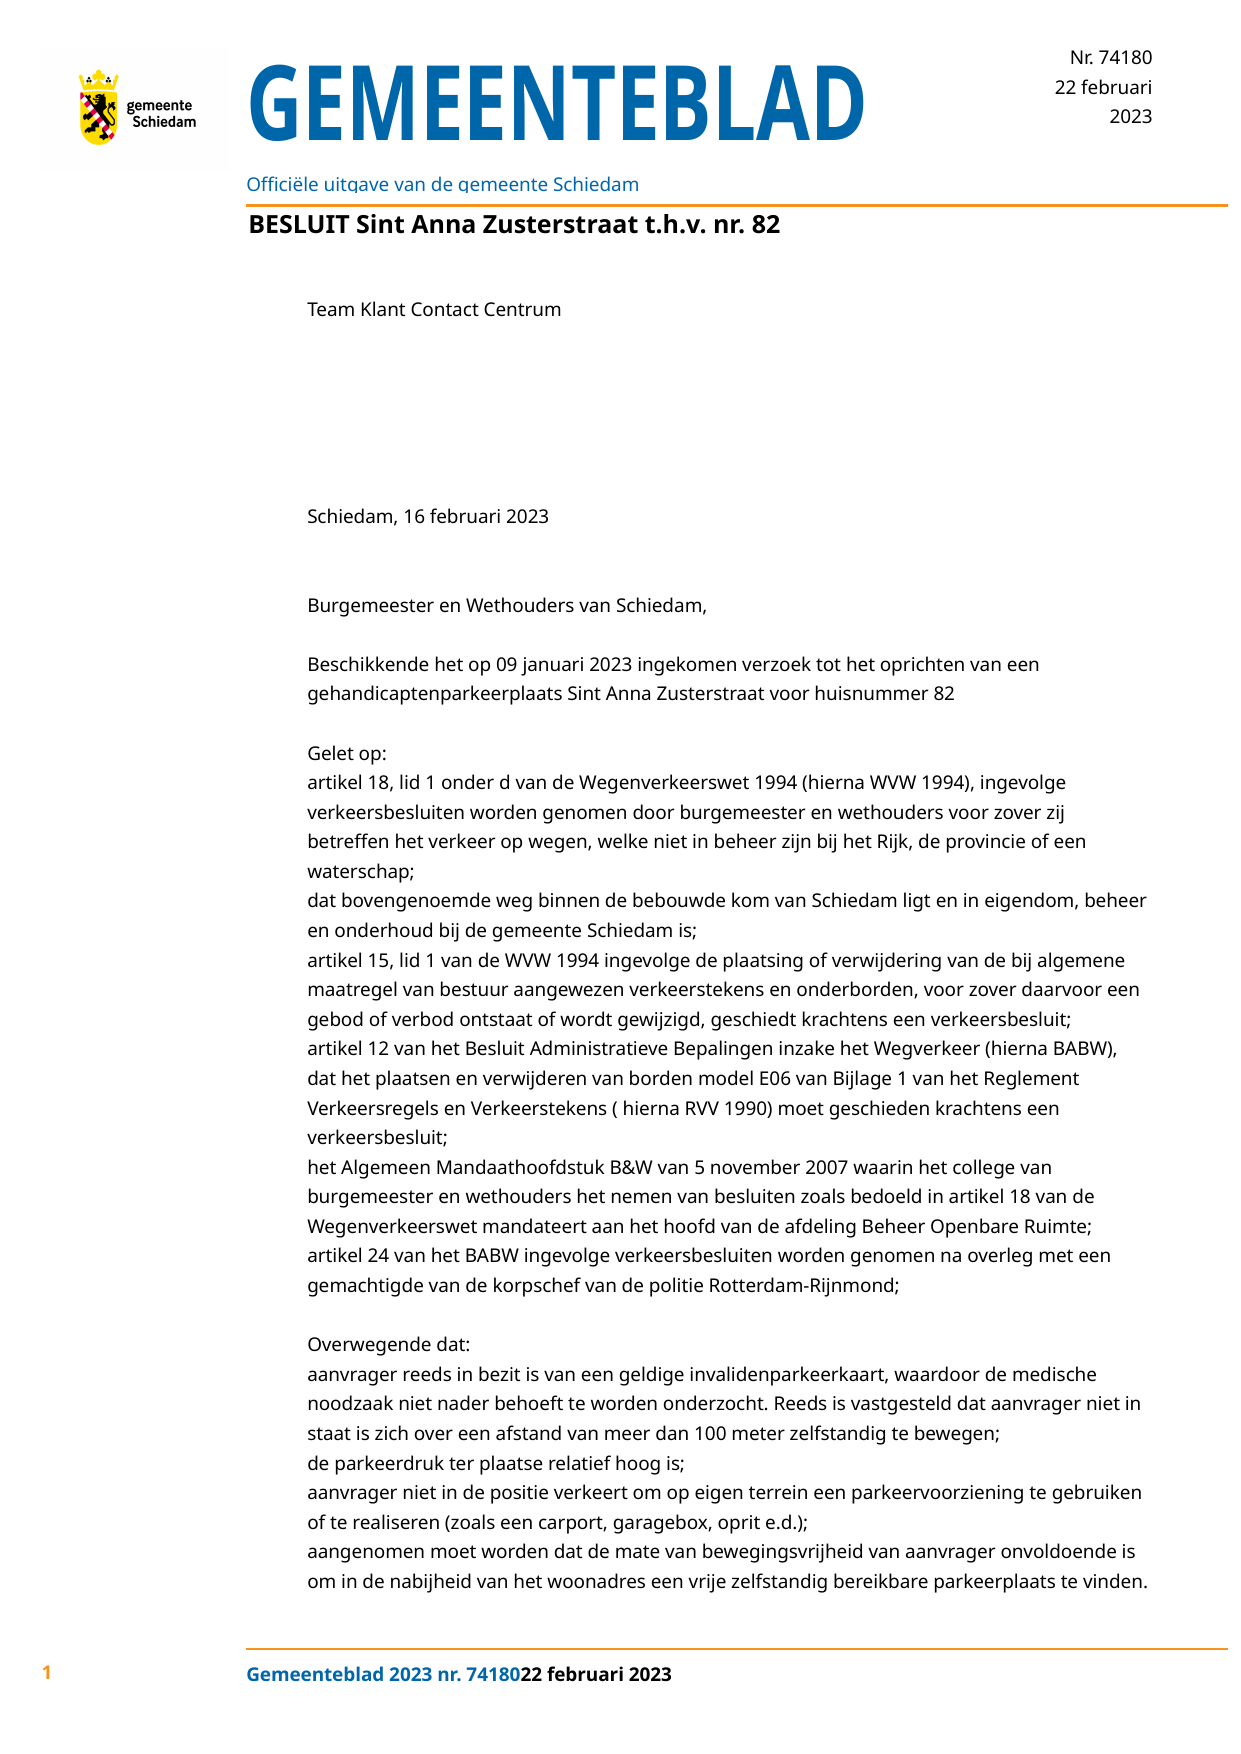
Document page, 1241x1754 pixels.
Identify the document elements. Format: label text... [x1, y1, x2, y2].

list Gelet op: [248, 740, 1152, 766]
list artikel 24 van het BABW ingevolge verkeersbesluiten worden genomen na overleg met een gemachtigde van de korpschef van de politie Rotterdam-Rijnmond; [248, 1243, 1152, 1298]
list artikel 12 van het Besluit Administratieve Bepalingen inzake het Wegverkeer (hierna BABW), dat het plaatsen en verwijderen van borden model E06 van Bijlage 1 van het Reglement Verkeersregels en Verkeerstekens ( hierna RVV 1990) moet geschieden krachtens een verkeersbesluit; [248, 1036, 1152, 1150]
list het Algemeen Mandaathoofdstuk B&W van 5 november 2007 waarin het college van burgemeester en wethouders het nemen van besluiten zoals bedoeld in artikel 18 van de Wegenverkeerswet mandateert aan het hoofd van de afdeling Beheer Openbare Ruimte; [248, 1154, 1152, 1239]
list aanvrager reeds in bezit is van een geldige invalidenparkeerkaart, waardoor de medische noodzaak niet nader behoeft te worden onderzocht. Reeds is vastgesteld dat aanvrager niet in staat is zich over een afstand van meer dan 100 meter zelfstandig te bewegen; [248, 1361, 1152, 1446]
list aanvrager niet in de positie verkeert om op eigen terrein een parkeervoorziening te gebruiken of te realiseren (zoals een carport, garagebox, oprit e.d.); [248, 1479, 1152, 1535]
list artikel 18, lid 1 onder d van de Wegenverkeerswet 1994 (hierna WVW 1994), ingevolge verkeersbesluiten worden genomen door burgemeester en wethouders voor zover zij betreffen het verkeer op wegen, welke niet in beheer zijn bij het Rijk, de provincie of een waterschap; [248, 769, 1152, 884]
list Schiedam, 16 februari 2023 [248, 503, 1152, 529]
text BESLUIT Sint Anna Zusterstraat t.h.v. nr. 82 [248, 207, 1152, 241]
list artikel 15, lid 1 van de WVW 1994 ingevolge de plaatsing of verwijdering van de bij algemene maatregel van bestuur aangewezen verkeerstekens en onderborden, voor zover daarvoor een gebod of verbod ontstaat of wordt gewijzigd, geschiedt krachtens een verkeersbesluit; [248, 947, 1152, 1032]
list aangenomen moet worden dat de mate van bewegingsvrijheid van aanvrager onvoldoende is om in de nabijheid van het woonadres een vrije zelfstandig bereikbare parkeerplaats te vinden. [248, 1538, 1152, 1594]
list Overwegende dat: [248, 1331, 1152, 1357]
picture [41, 47, 231, 172]
list Beschikkende het op 09 januari 2023 ingekomen verzoek tot het oprichten van een gehandicaptenparkeerplaats Sint Anna Zusterstraat voor huisnummer 82 [248, 651, 1152, 706]
list Burgemeester en Wethouders van Schiedam, [248, 592, 1152, 618]
list dat bovengenoemde weg binnen de bebouwde kom van Schiedam ligt en in eigendom, beheer en onderhoud bij de gemeente Schiedam is; [248, 888, 1152, 943]
list de parkeerdruk ter plaatse relatief hoog is; [248, 1450, 1152, 1476]
list Team Klant Contact Centrum [248, 296, 1152, 322]
